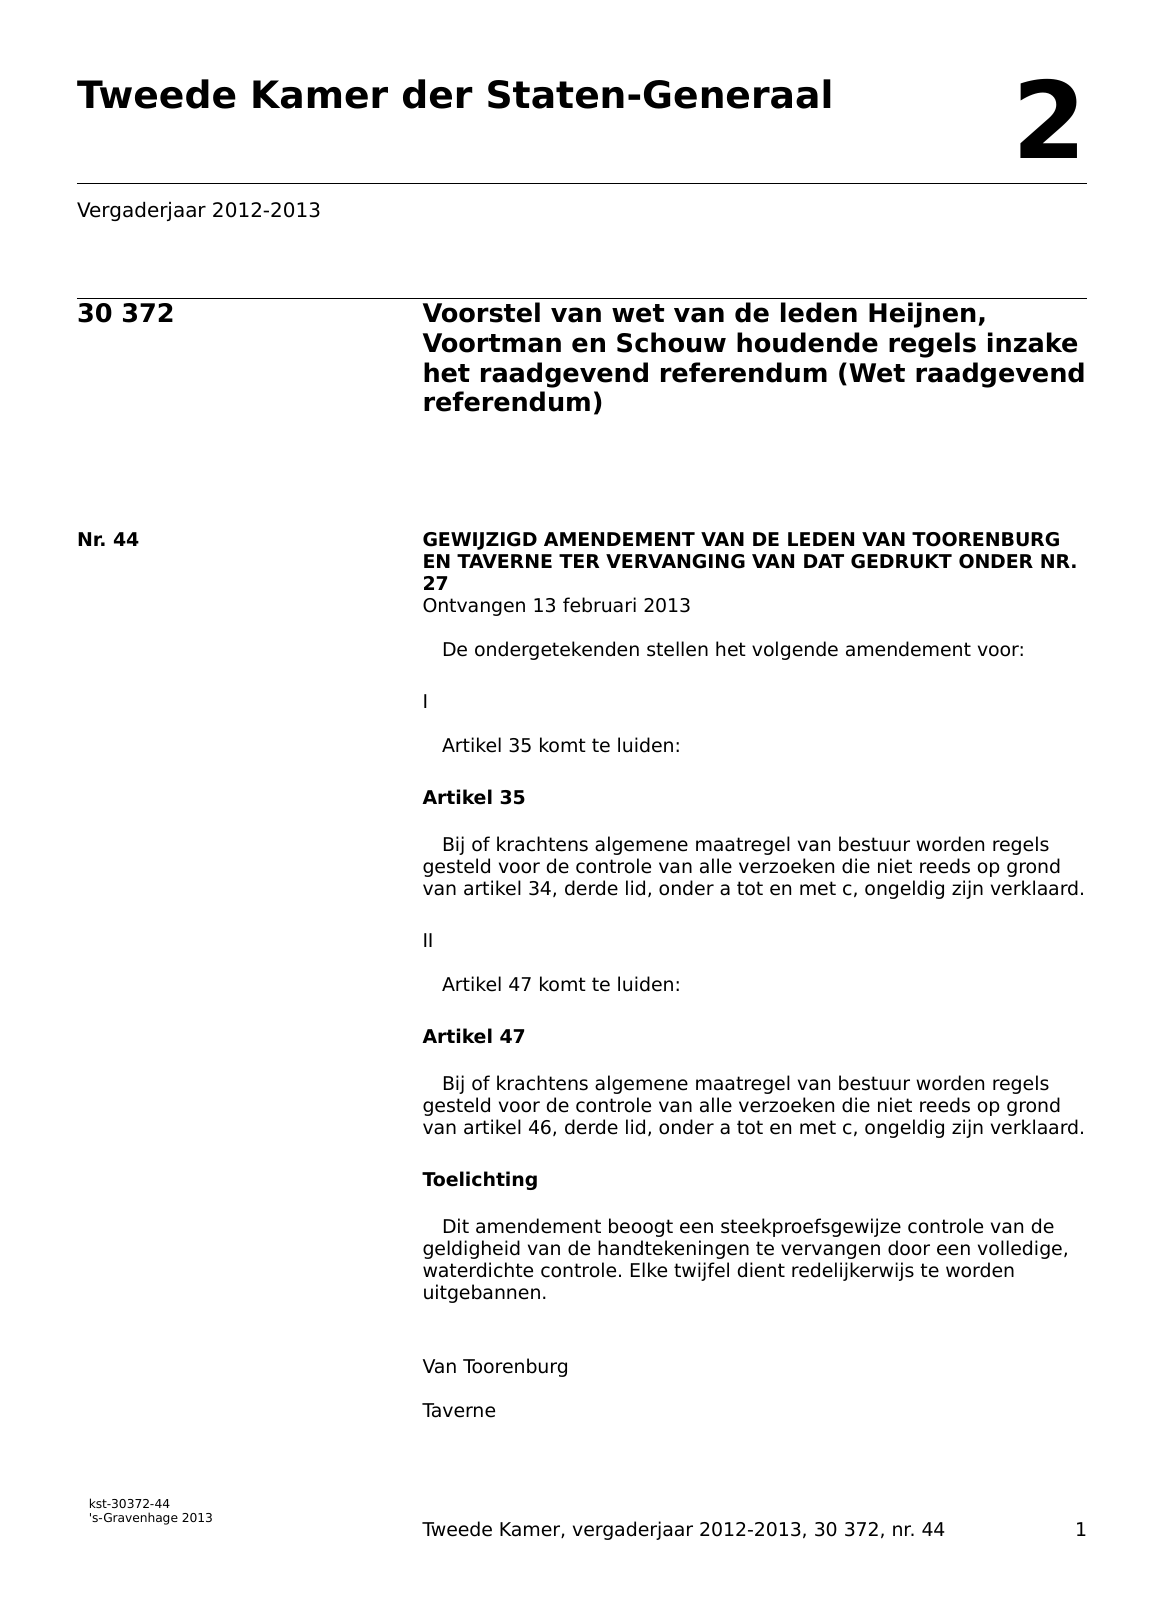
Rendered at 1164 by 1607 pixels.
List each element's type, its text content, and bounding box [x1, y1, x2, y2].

subtitle 30 372 Voorstel van wet van de leden Heijnen, Voortman en Schouw houdende regels inzake het raadgevend referendum (Wet raadgevend referendum) [77, 299, 1087, 418]
subtitle I [422, 691, 1087, 713]
subtitle Toelichting [422, 1169, 1087, 1191]
table_header 2 [886, 59, 1087, 183]
text 's-Gravenhage 2013 [88, 1511, 323, 1525]
table_header Tweede Kamer der Staten-Generaal [77, 59, 886, 183]
text Dit amendement beoogt een steekproefsgewijze controle van de geldigheid van de handtekeningen te vervangen door een volledige, waterdichte controle. Elke twijfel dient redelijkerwijs te worden uitgebannen. [422, 1216, 1087, 1304]
text Artikel 47 komt te luiden: [422, 974, 1087, 996]
text Artikel 35 komt te luiden: [422, 735, 1087, 757]
subtitle Nr. 44 GEWIJZIGD AMENDEMENT VAN DE LEDEN VAN TOORENBURG EN TAVERNE TER VERVANGING VAN DAT GEDRUKT ONDER NR. 27 [77, 529, 1087, 595]
table_cell Vergaderjaar 2012-2013 [77, 184, 1087, 298]
text Bij of krachtens algemene maatregel van bestuur worden regels gesteld voor de controle van alle verzoeken die niet reeds op grond van artikel 34, derde lid, onder a tot en met c, ongeldig zijn verklaard. [422, 834, 1087, 900]
subtitle Artikel 35 [422, 787, 1087, 809]
subtitle II [422, 930, 1087, 952]
text Ontvangen 13 februari 2013 [422, 595, 1087, 617]
text Van Toorenburg Taverne [422, 1334, 1087, 1422]
text Bij of krachtens algemene maatregel van bestuur worden regels gesteld voor de controle van alle verzoeken die niet reeds op grond van artikel 46, derde lid, onder a tot en met c, ongeldig zijn verklaard. [422, 1073, 1087, 1139]
text kst-30372-44 [88, 1497, 323, 1511]
subtitle Artikel 47 [422, 1026, 1087, 1048]
text De ondergetekenden stellen het volgende amendement voor: [422, 639, 1087, 661]
